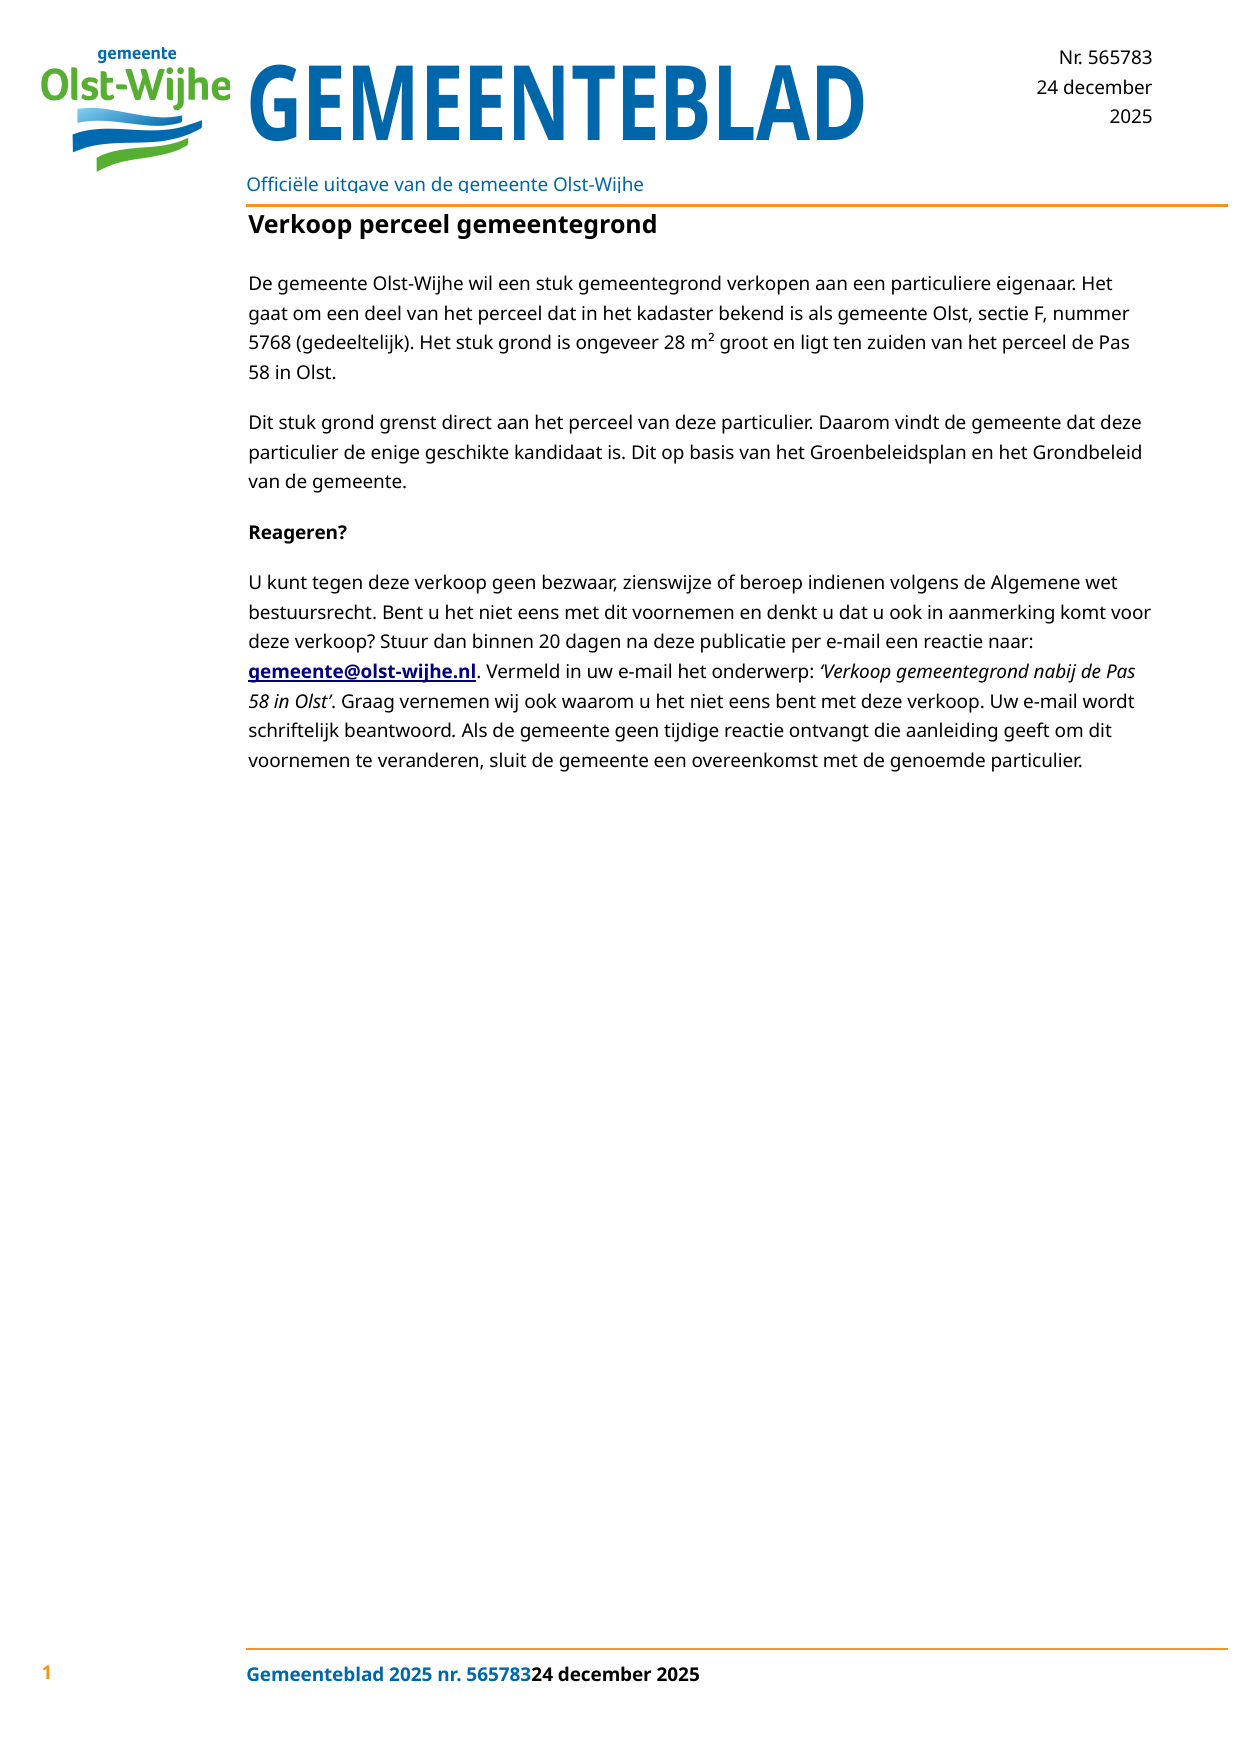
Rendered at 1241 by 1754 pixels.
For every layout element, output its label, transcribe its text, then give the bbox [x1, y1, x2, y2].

text Verkoop perceel gemeentegrond [248, 207, 1152, 241]
text De gemeente Olst-Wijhe wil een stuk gemeentegrond verkopen aan een particuliere eigenaar. Het gaat om een deel van het perceel dat in het kadaster bekend is als gemeente Olst, sectie F, nummer 5768 (gedeeltelijk). Het stuk grond is ongeveer 28 m² groot en ligt ten zuiden van het perceel de Pas 58 in Olst. [248, 270, 1152, 385]
text Dit stuk grond grenst direct aan het perceel van deze particulier. Daarom vindt de gemeente dat deze particulier de enige geschikte kandidaat is. Dit op basis van het Groenbeleidsplan en het Grondbeleid van de gemeente. [248, 409, 1152, 494]
text Reageren? [248, 519, 1152, 545]
picture [41, 47, 231, 172]
text U kunt tegen deze verkoop geen bezwaar, zienswijze of beroep indienen volgens de Algemene wet bestuursrecht. Bent u het niet eens met dit voornemen en denkt u dat u ook in aanmerking komt voor deze verkoop? Stuur dan binnen 20 dagen na deze publicatie per e-mail een reactie naar: gemeente@olst-wijhe.nl. Vermeld in uw e-mail het onderwerp: ‘Verkoop gemeentegrond nabij de Pas 58 in Olst’. Graag vernemen wij ook waarom u het niet eens bent met deze verkoop. Uw e-mail wordt schriftelijk beantwoord. Als de gemeente geen tijdige reactie ontvangt die aanleiding geeft om dit voornemen te veranderen, sluit de gemeente een overeenkomst met de genoemde particulier. [248, 569, 1152, 773]
